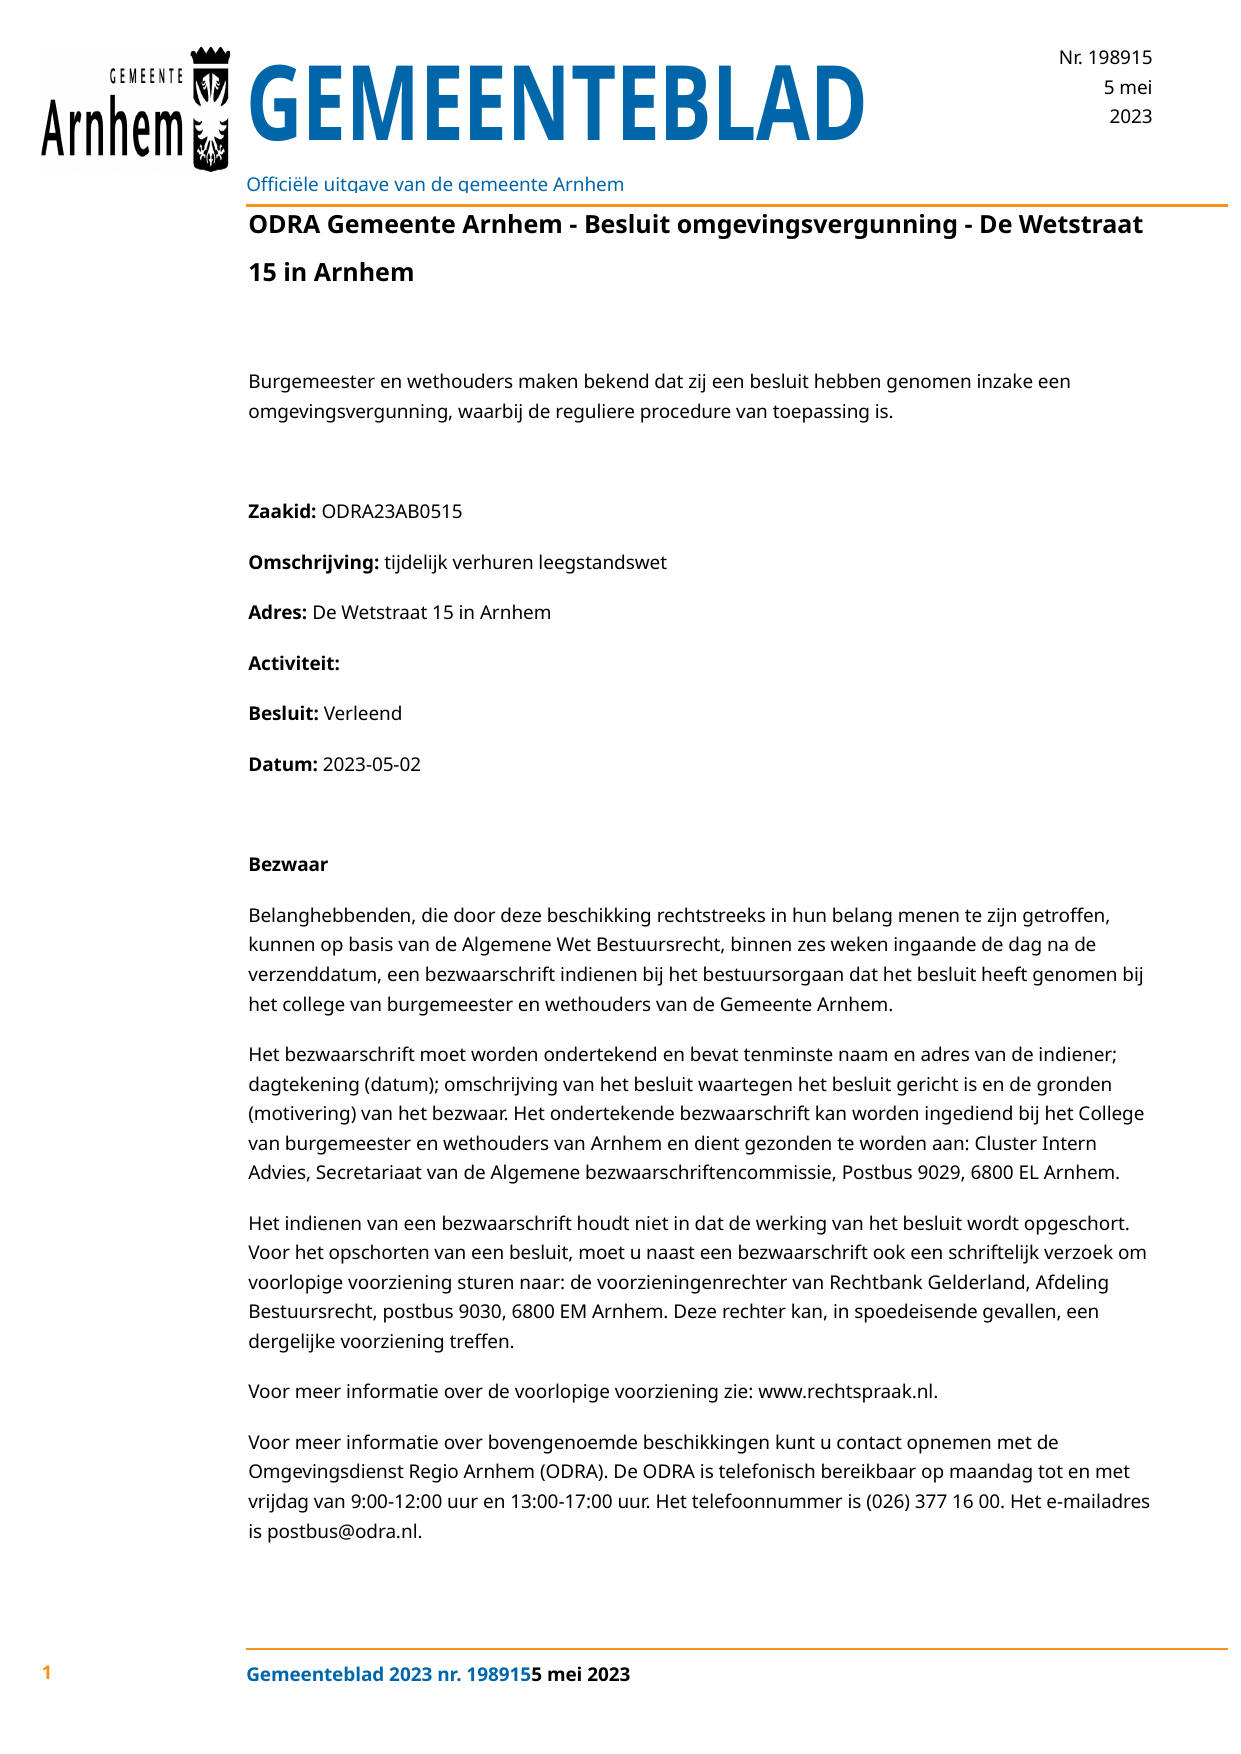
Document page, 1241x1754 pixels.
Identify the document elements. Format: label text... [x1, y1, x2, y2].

text Besluit: Verleend [248, 700, 1152, 726]
text Datum: 2023-05-02 [248, 751, 1152, 777]
text Adres: De Wetstraat 15 in Arnhem [248, 599, 1152, 625]
text Het bezwaarschrift moet worden ondertekend en bevat tenminste naam en adres van de indiener; dagtekening (datum); omschrijving van het besluit waartegen het besluit gericht is en de gronden (motivering) van het bezwaar. Het ondertekende bezwaarschrift kan worden ingediend bij het College van burgemeester en wethouders van Arnhem en dient gezonden te worden aan: Cluster Intern Advies, Secretariaat van de Algemene bezwaarschriftencommissie, Postbus 9029, 6800 EL Arnhem. [248, 1041, 1152, 1185]
text Zaakid: ODRA23AB0515 [248, 499, 1152, 524]
text Voor meer informatie over bovengenoemde beschikkingen kunt u contact opnemen met de Omgevingsdienst Regio Arnhem (ODRA). De ODRA is telefonisch bereikbaar op maandag tot en met vrijdag van 9:00-12:00 uur en 13:00-17:00 uur. Het telefoonnummer is (026) 377 16 00. Het e-mailadres is postbus@odra.nl. [248, 1429, 1152, 1544]
text Voor meer informatie over de voorlopige voorziening zie: www.rechtspraak.nl. [248, 1379, 1152, 1404]
text Bezwaar [248, 852, 1152, 877]
text ODRA Gemeente Arnhem - Besluit omgevingsvergunning - De Wetstraat 15 in Arnhem [248, 207, 1152, 288]
text Het indienen van een bezwaarschrift houdt niet in dat de werking van het besluit wordt opgeschort. Voor het opschorten van een besluit, moet u naast een bezwaarschrift ook een schriftelijk verzoek om voorlopige voorziening sturen naar: de voorzieningenrechter van Rechtbank Gelderland, Afdeling Bestuursrecht, postbus 9030, 6800 EM Arnhem. Deze rechter kan, in spoedeisende gevallen, een dergelijke voorziening treffen. [248, 1210, 1152, 1354]
text Activiteit: [248, 650, 1152, 676]
picture [41, 47, 231, 172]
text Belanghebbenden, die door deze beschikking rechtstreeks in hun belang menen te zijn getroffen, kunnen op basis van de Algemene Wet Bestuursrecht, binnen zes weken ingaande de dag na de verzenddatum, een bezwaarschrift indienen bij het bestuursorgaan dat het besluit heeft genomen bij het college van burgemeester en wethouders van de Gemeente Arnhem. [248, 902, 1152, 1017]
text Omschrijving: tijdelijk verhuren leegstandswet [248, 549, 1152, 575]
text Burgemeester en wethouders maken bekend dat zij een besluit hebben genomen inzake een omgevingsvergunning, waarbij de reguliere procedure van toepassing is. [248, 368, 1152, 424]
